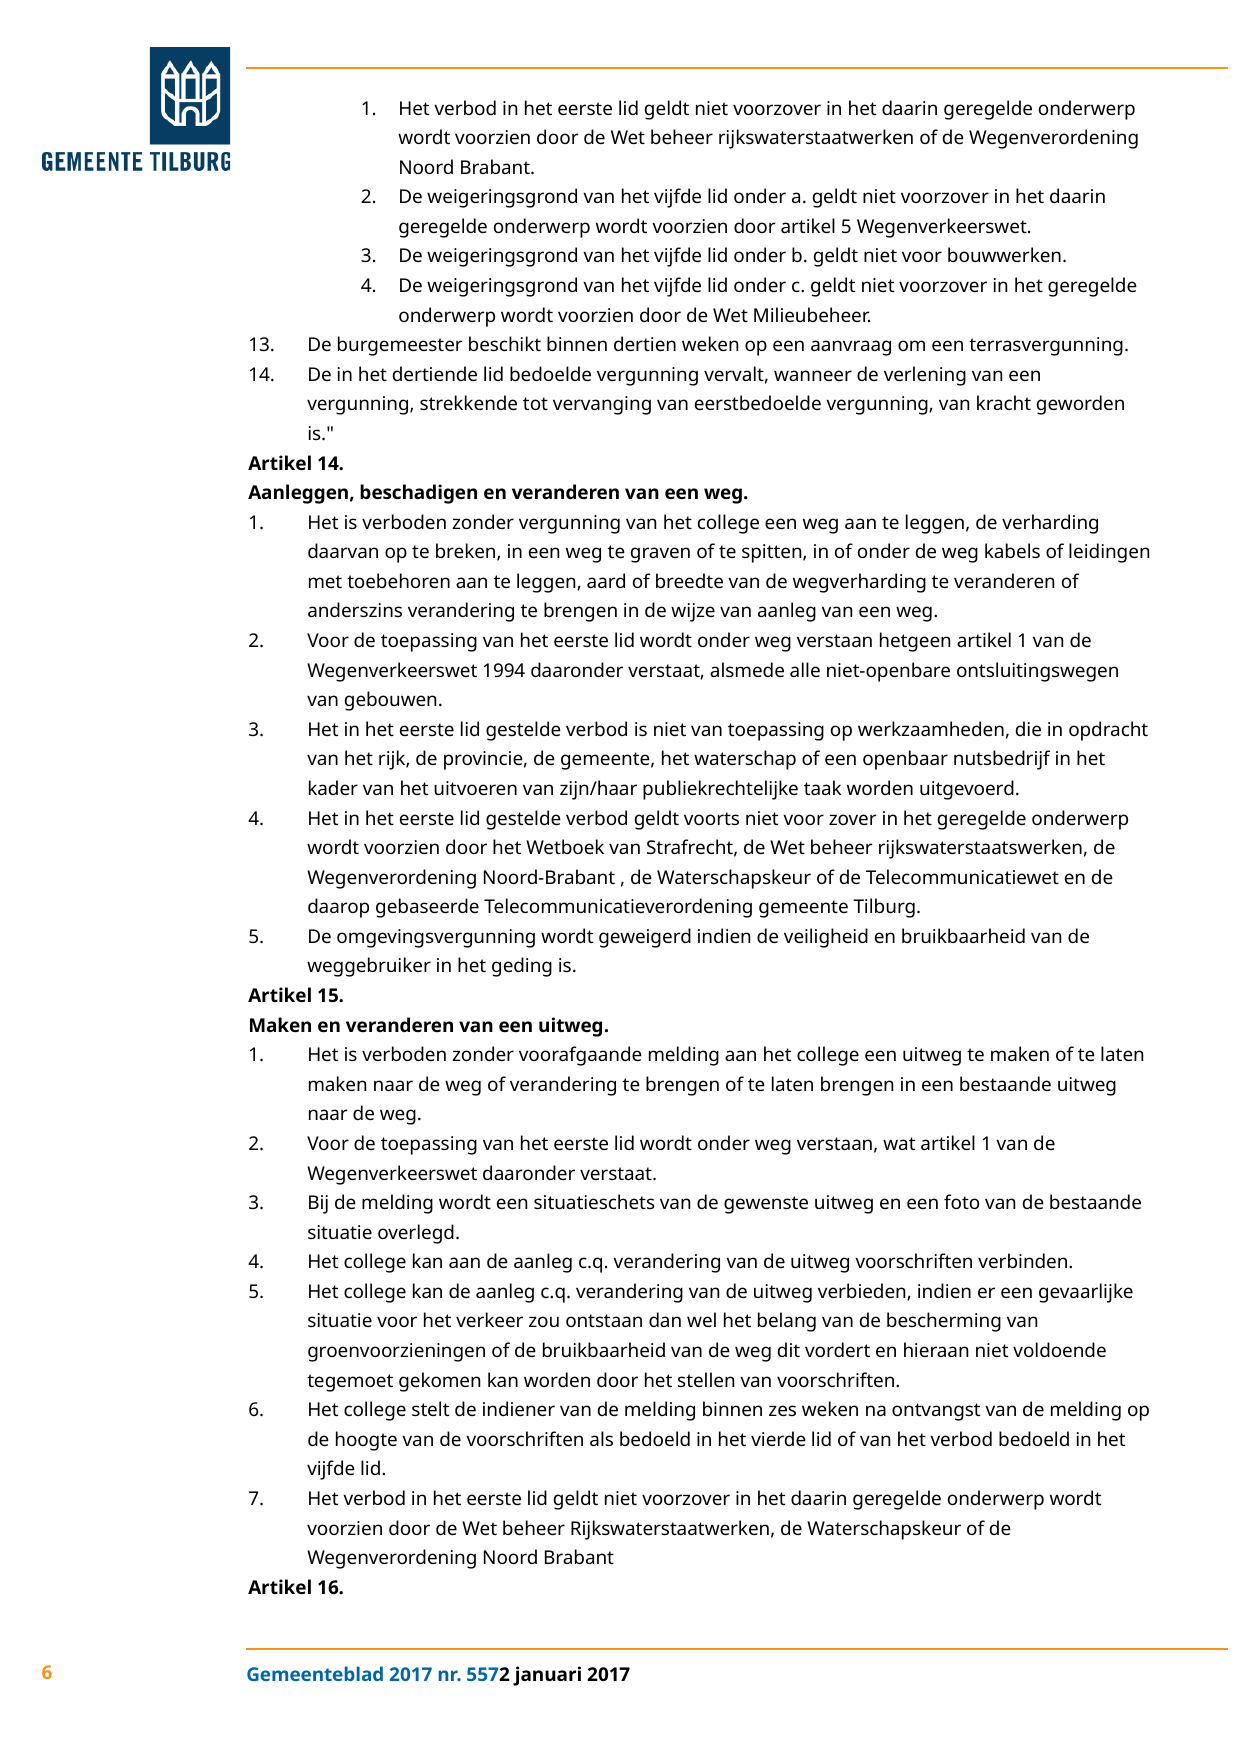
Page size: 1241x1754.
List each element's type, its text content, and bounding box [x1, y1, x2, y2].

list Het in het eerste lid gestelde verbod is niet van toepassing op werkzaamheden, die in opdracht van het rijk, de provincie, de gemeente, het waterschap of een openbaar nutsbedrijf in het kader van het uitvoeren van zijn/haar publiekrechtelijke taak worden uitgevoerd. [248, 716, 1152, 801]
list Het college stelt de indiener van de melding binnen zes weken na ontvangst van de melding op de hoogte van de voorschriften als bedoeld in het vierde lid of van het verbod bedoeld in het vijfde lid. [248, 1396, 1152, 1481]
list De burgemeester beschikt binnen dertien weken op een aanvraag om een terrasvergunning. [248, 331, 1152, 357]
list Het is verboden zonder voorafgaande melding aan het college een uitweg te maken of te laten maken naar de weg of verandering te brengen of te laten brengen in een bestaande uitweg naar de weg. [248, 1041, 1152, 1126]
list Het college kan aan de aanleg c.q. verandering van de uitweg voorschriften verbinden. [248, 1248, 1152, 1274]
list Bij de melding wordt een situatieschets van de gewenste uitweg en een foto van de bestaande situatie overlegd. [248, 1189, 1152, 1245]
text Maken en veranderen van een uitweg. [248, 1012, 1152, 1038]
list Het verbod in het eerste lid geldt niet voorzover in het daarin geregelde onderwerp wordt voorzien door de Wet beheer rijkswaterstaatwerken of de Wegenverordening Noord Brabant. [361, 95, 1152, 180]
list De omgevingsvergunning wordt geweigerd indien de veiligheid en bruikbaarheid van de weggebruiker in het geding is. [248, 923, 1152, 978]
list De weigeringsgrond van het vijfde lid onder b. geldt niet voor bouwwerken. [361, 243, 1152, 268]
list De weigeringsgrond van het vijfde lid onder c. geldt niet voorzover in het geregelde onderwerp wordt voorzien door de Wet Milieubeheer. [361, 272, 1152, 328]
picture [41, 47, 231, 172]
list Voor de toepassing van het eerste lid wordt onder weg verstaan hetgeen artikel 1 van de Wegenverkeerswet 1994 daaronder verstaat, alsmede alle niet-openbare ontsluitingswegen van gebouwen. [248, 627, 1152, 712]
list Voor de toepassing van het eerste lid wordt onder weg verstaan, wat artikel 1 van de Wegenverkeerswet daaronder verstaat. [248, 1130, 1152, 1186]
text Aanleggen, beschadigen en veranderen van een weg. [248, 479, 1152, 505]
list De weigeringsgrond van het vijfde lid onder a. geldt niet voorzover in het daarin geregelde onderwerp wordt voorzien door artikel 5 Wegenverkeerswet. [361, 183, 1152, 239]
list De in het dertiende lid bedoelde vergunning vervalt, wanneer de verlening van een vergunning, strekkende tot vervanging van eerstbedoelde vergunning, van kracht geworden is." [248, 361, 1152, 446]
list Het in het eerste lid gestelde verbod geldt voorts niet voor zover in het geregelde onderwerp wordt voorzien door het Wetboek van Strafrecht, de Wet beheer rijkswaterstaatswerken, de Wegenverordening Noord-Brabant , de Waterschapskeur of de Telecommunicatiewet en de daarop gebaseerde Telecommunicatieverordening gemeente Tilburg. [248, 805, 1152, 919]
list Het is verboden zonder vergunning van het college een weg aan te leggen, de verharding daarvan op te breken, in een weg te graven of te spitten, in of onder de weg kabels of leidingen met toebehoren aan te leggen, aard of breedte van de wegverharding te veranderen of anderszins verandering te brengen in de wijze van aanleg van een weg. [248, 509, 1152, 623]
text Artikel 15. [248, 982, 1152, 1008]
text Artikel 16. [248, 1574, 1152, 1600]
list Het verbod in het eerste lid geldt niet voorzover in het daarin geregelde onderwerp wordt voorzien door de Wet beheer Rijkswaterstaatwerken, de Waterschapskeur of de Wegenverordening Noord Brabant [248, 1485, 1152, 1570]
text Artikel 14. [248, 450, 1152, 476]
list Het college kan de aanleg c.q. verandering van de uitweg verbieden, indien er een gevaarlijke situatie voor het verkeer zou ontstaan dan wel het belang van de bescherming van groenvoorzieningen of de bruikbaarheid van de weg dit vordert en hieraan niet voldoende tegemoet gekomen kan worden door het stellen van voorschriften. [248, 1278, 1152, 1393]
